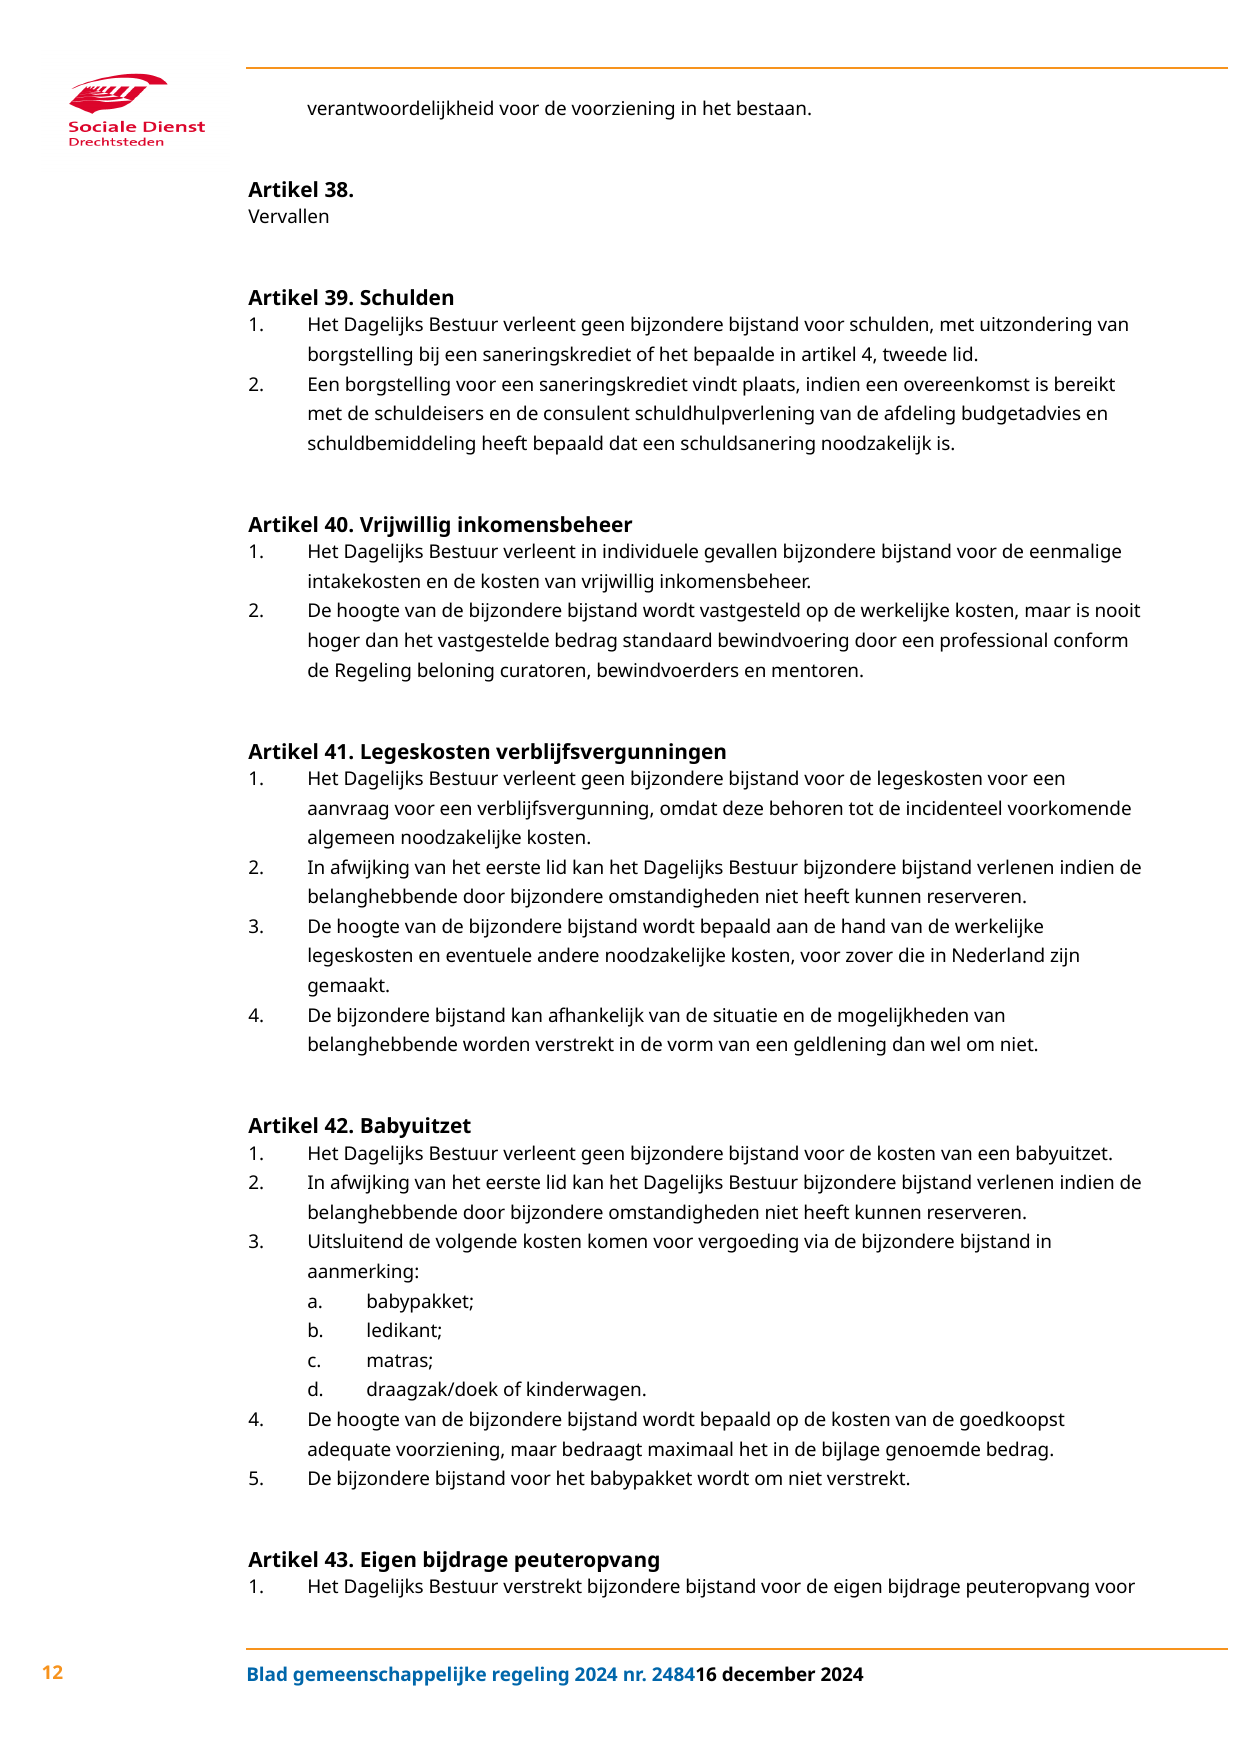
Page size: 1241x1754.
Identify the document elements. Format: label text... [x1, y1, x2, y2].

list ledikant; [307, 1317, 1152, 1343]
list De hoogte van de bijzondere bijstand wordt bepaald aan de hand van de werkelijke legeskosten en eventuele andere noodzakelijke kosten, voor zover die in Nederland zijn gemaakt. [248, 913, 1152, 998]
list Het Dagelijks Bestuur verleent geen bijzondere bijstand voor de legeskosten voor een aanvraag voor een verblijfsvergunning, omdat deze behoren tot de incidenteel voorkomende algemeen noodzakelijke kosten. [248, 765, 1152, 850]
text Artikel 38. [248, 175, 1152, 203]
list De bijzondere bijstand kan afhankelijk van de situatie en de mogelijkheden van belanghebbende worden verstrekt in de vorm van een geldlening dan wel om niet. [248, 1002, 1152, 1057]
text Artikel 42. Babyuitzet [248, 1111, 1152, 1140]
text Artikel 39. Schulden [248, 283, 1152, 312]
list In afwijking van het eerste lid kan het Dagelijks Bestuur bijzondere bijstand verlenen indien de belanghebbende door bijzondere omstandigheden niet heeft kunnen reserveren. [248, 1169, 1152, 1225]
text Artikel 40. Vrijwillig inkomensbeheer [248, 510, 1152, 538]
list draagzak/doek of kinderwagen. [307, 1377, 1152, 1402]
list Het Dagelijks Bestuur verstrekt bijzondere bijstand voor de eigen bijdrage peuteropvang voor [248, 1574, 1152, 1599]
list Uitsluitend de volgende kosten komen voor vergoeding via de bijzondere bijstand in aanmerking: [248, 1229, 1152, 1284]
list De hoogte van de bijzondere bijstand wordt bepaald op de kosten van de goedkoopst adequate voorziening, maar bedraagt maximaal het in de bijlage genoemde bedrag. [248, 1406, 1152, 1461]
list Het Dagelijks Bestuur verleent in individuele gevallen bijzondere bijstand voor de eenmalige intakekosten en de kosten van vrijwillig inkomensbeheer. [248, 538, 1152, 594]
picture [41, 47, 231, 172]
list Een borgstelling voor een saneringskrediet vindt plaats, indien een overeenkomst is bereikt met de schuldeisers en de consulent schuldhulpverlening van de afdeling budgetadvies en schuldbemiddeling heeft bepaald dat een schuldsanering noodzakelijk is. [248, 371, 1152, 456]
list Het Dagelijks Bestuur verleent geen bijzondere bijstand voor schulden, met uitzondering van borgstelling bij een saneringskrediet of het bepaalde in artikel 4, tweede lid. [248, 312, 1152, 367]
list De bijzondere bijstand voor het babypakket wordt om niet verstrekt. [248, 1465, 1152, 1491]
text Artikel 41. Legeskosten verblijfsvergunningen [248, 737, 1152, 765]
list verantwoordelijkheid voor de voorziening in het bestaan. [248, 95, 1152, 121]
list matras; [307, 1347, 1152, 1373]
list Het Dagelijks Bestuur verleent geen bijzondere bijstand voor de kosten van een babyuitzet. [248, 1140, 1152, 1166]
list babypakket; [307, 1288, 1152, 1313]
list De hoogte van de bijzondere bijstand wordt vastgesteld op de werkelijke kosten, maar is nooit hoger dan het vastgestelde bedrag standaard bewindvoering door een professional conform de Regeling beloning curatoren, bewindvoerders en mentoren. [248, 598, 1152, 682]
list In afwijking van het eerste lid kan het Dagelijks Bestuur bijzondere bijstand verlenen indien de belanghebbende door bijzondere omstandigheden niet heeft kunnen reserveren. [248, 854, 1152, 909]
text Vervallen [248, 203, 1152, 229]
text Artikel 43. Eigen bijdrage peuteropvang [248, 1545, 1152, 1574]
